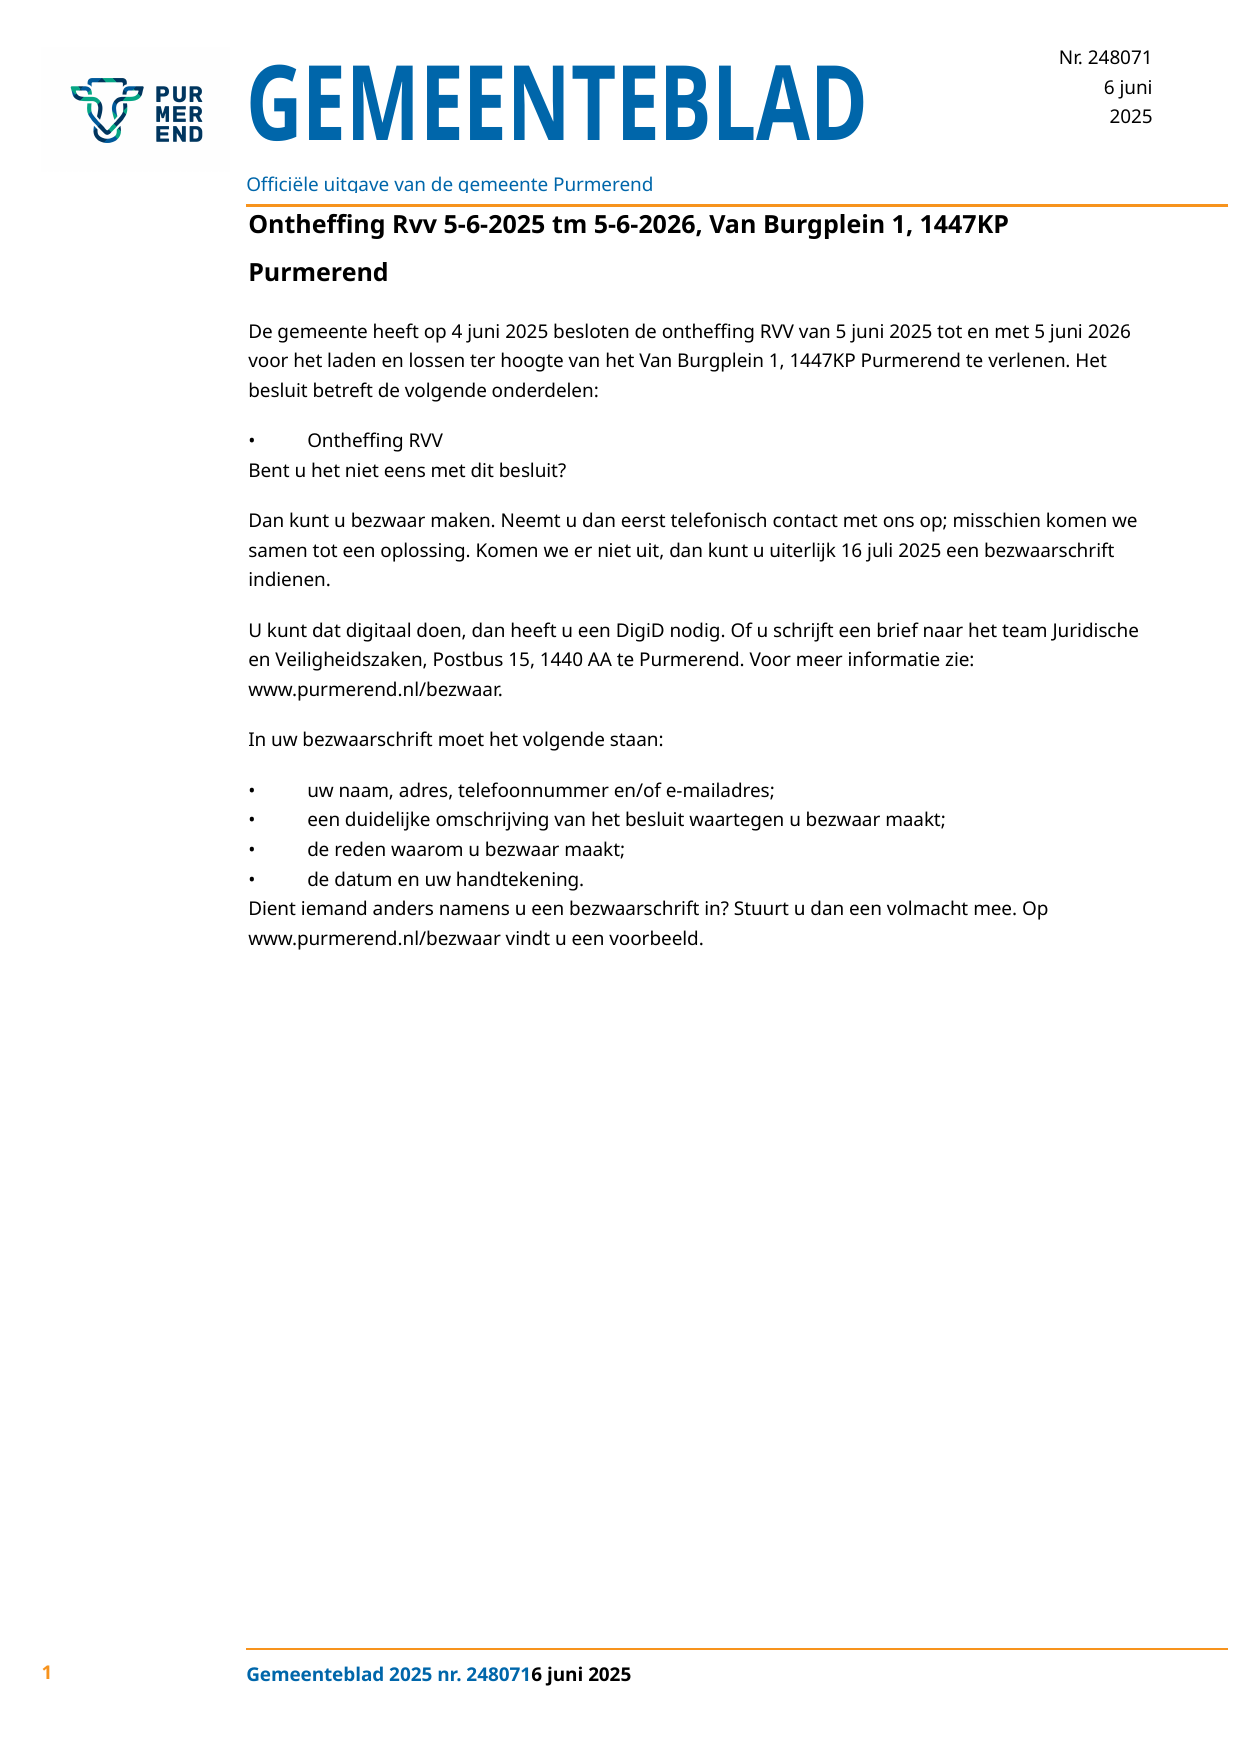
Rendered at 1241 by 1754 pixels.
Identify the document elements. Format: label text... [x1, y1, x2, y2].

picture [41, 47, 231, 172]
text Dient iemand anders namens u een bezwaarschrift in? Stuurt u dan een volmacht mee. Op www.purmerend.nl/bezwaar vindt u een voorbeeld. [248, 895, 1152, 951]
list Ontheffing RVV [248, 427, 1152, 453]
text In uw bezwaarschrift moet het volgende staan: [248, 727, 1152, 752]
list de reden waarom u bezwaar maakt; [248, 836, 1152, 862]
list uw naam, adres, telefoonnummer en/of e-mailadres; [248, 777, 1152, 803]
list de datum en uw handtekening. [248, 866, 1152, 892]
text Bent u het niet eens met dit besluit? [248, 457, 1152, 483]
text Dan kunt u bezwaar maken. Neemt u dan eerst telefonisch contact met ons op; misschien komen we samen tot een oplossing. Komen we er niet uit, dan kunt u uiterlijk 16 juli 2025 een bezwaarschrift indienen. [248, 507, 1152, 592]
text U kunt dat digitaal doen, dan heeft u een DigiD nodig. Of u schrijft een brief naar het team Juridische en Veiligheidszaken, Postbus 15, 1440 AA te Purmerend. Voor meer informatie zie: www.purmerend.nl/bezwaar. [248, 617, 1152, 702]
text Ontheffing Rvv 5-6-2025 tm 5-6-2026, Van Burgplein 1, 1447KP Purmerend [248, 207, 1152, 288]
text De gemeente heeft op 4 juni 2025 besloten de ontheffing RVV van 5 juni 2025 tot en met 5 juni 2026 voor het laden en lossen ter hoogte van het Van Burgplein 1, 1447KP Purmerend te verlenen. Het besluit betreft de volgende onderdelen: [248, 318, 1152, 403]
list een duidelijke omschrijving van het besluit waartegen u bezwaar maakt; [248, 807, 1152, 832]
